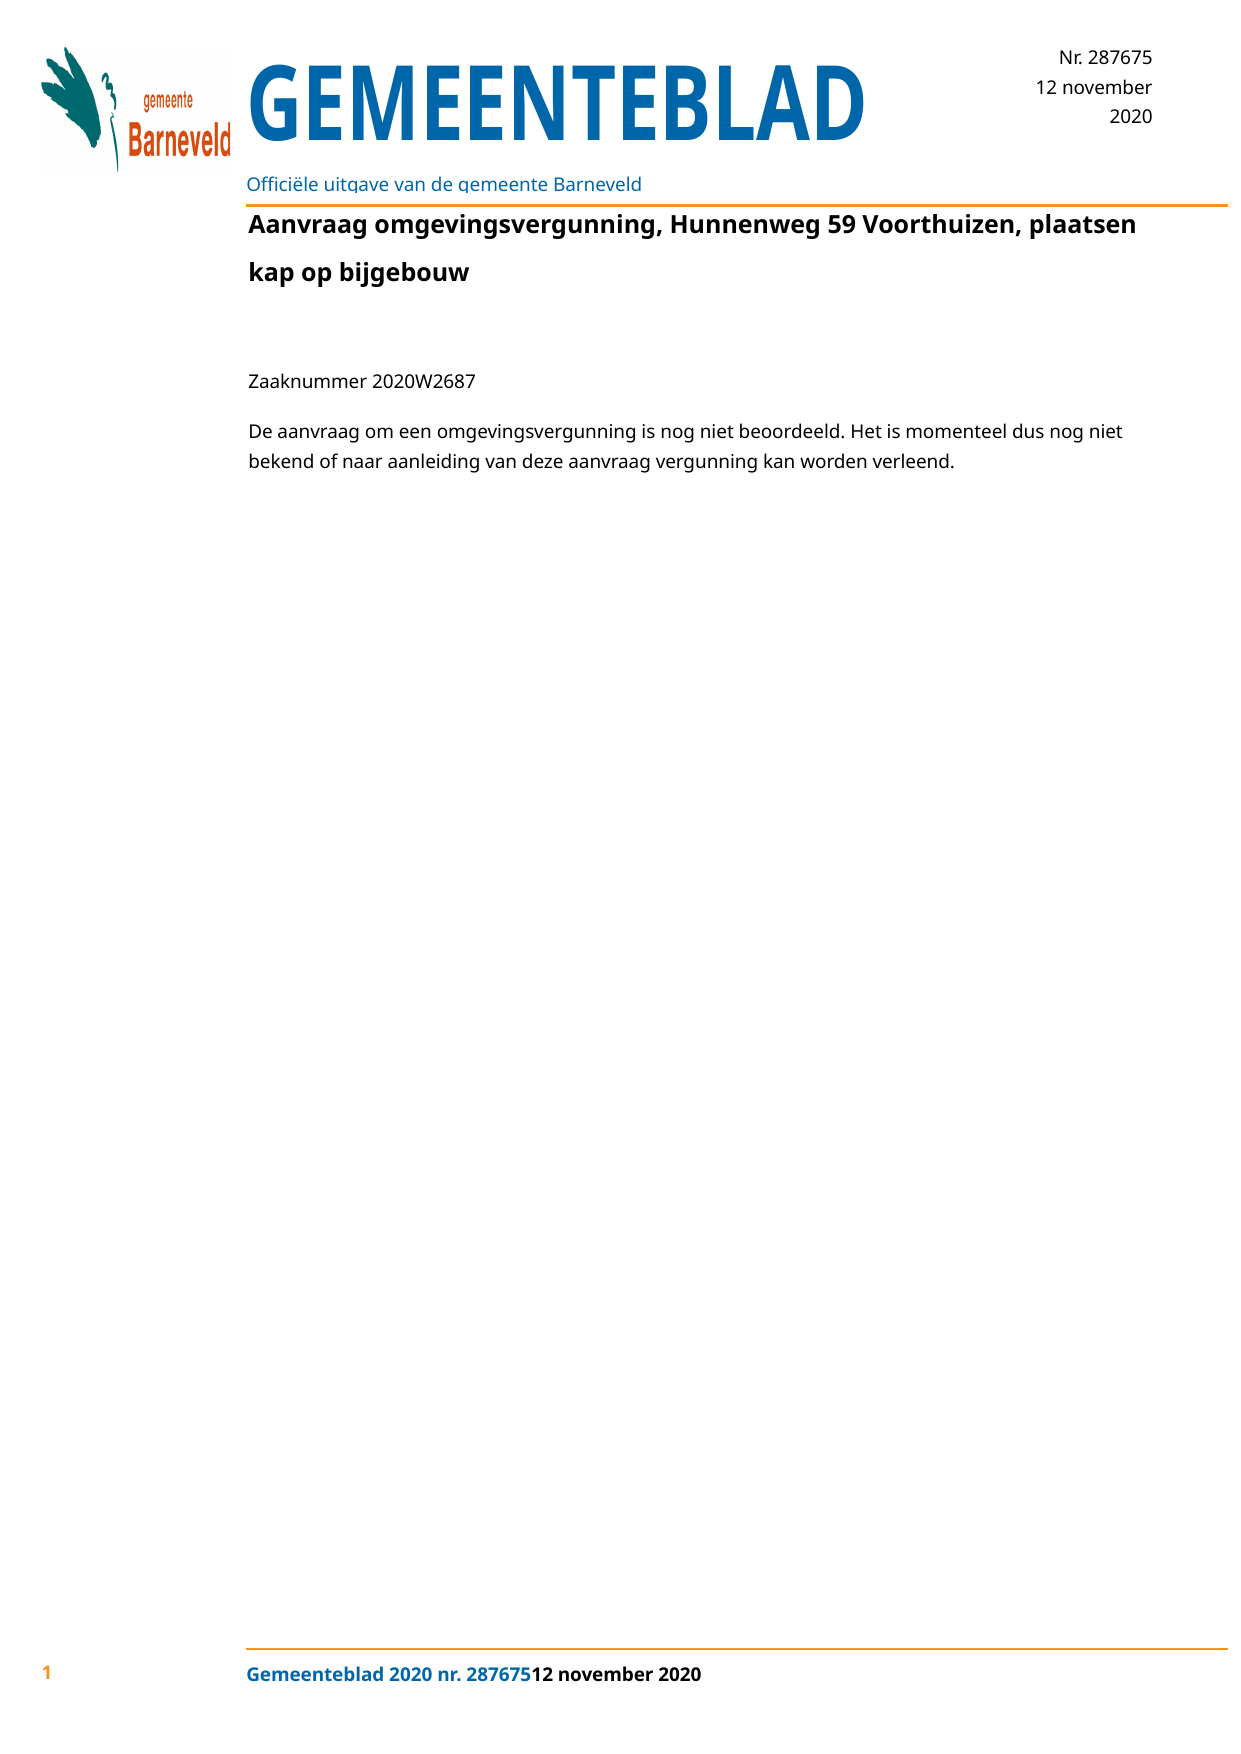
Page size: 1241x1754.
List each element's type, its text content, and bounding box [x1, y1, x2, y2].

text Zaaknummer 2020W2687 [248, 368, 1152, 394]
text De aanvraag om een omgevingsvergunning is nog niet beoordeeld. Het is momenteel dus nog niet bekend of naar aanleiding van deze aanvraag vergunning kan worden verleend. [248, 419, 1152, 474]
picture [41, 47, 231, 172]
text Aanvraag omgevingsvergunning, Hunnenweg 59 Voorthuizen, plaatsen kap op bijgebouw [248, 207, 1152, 288]
